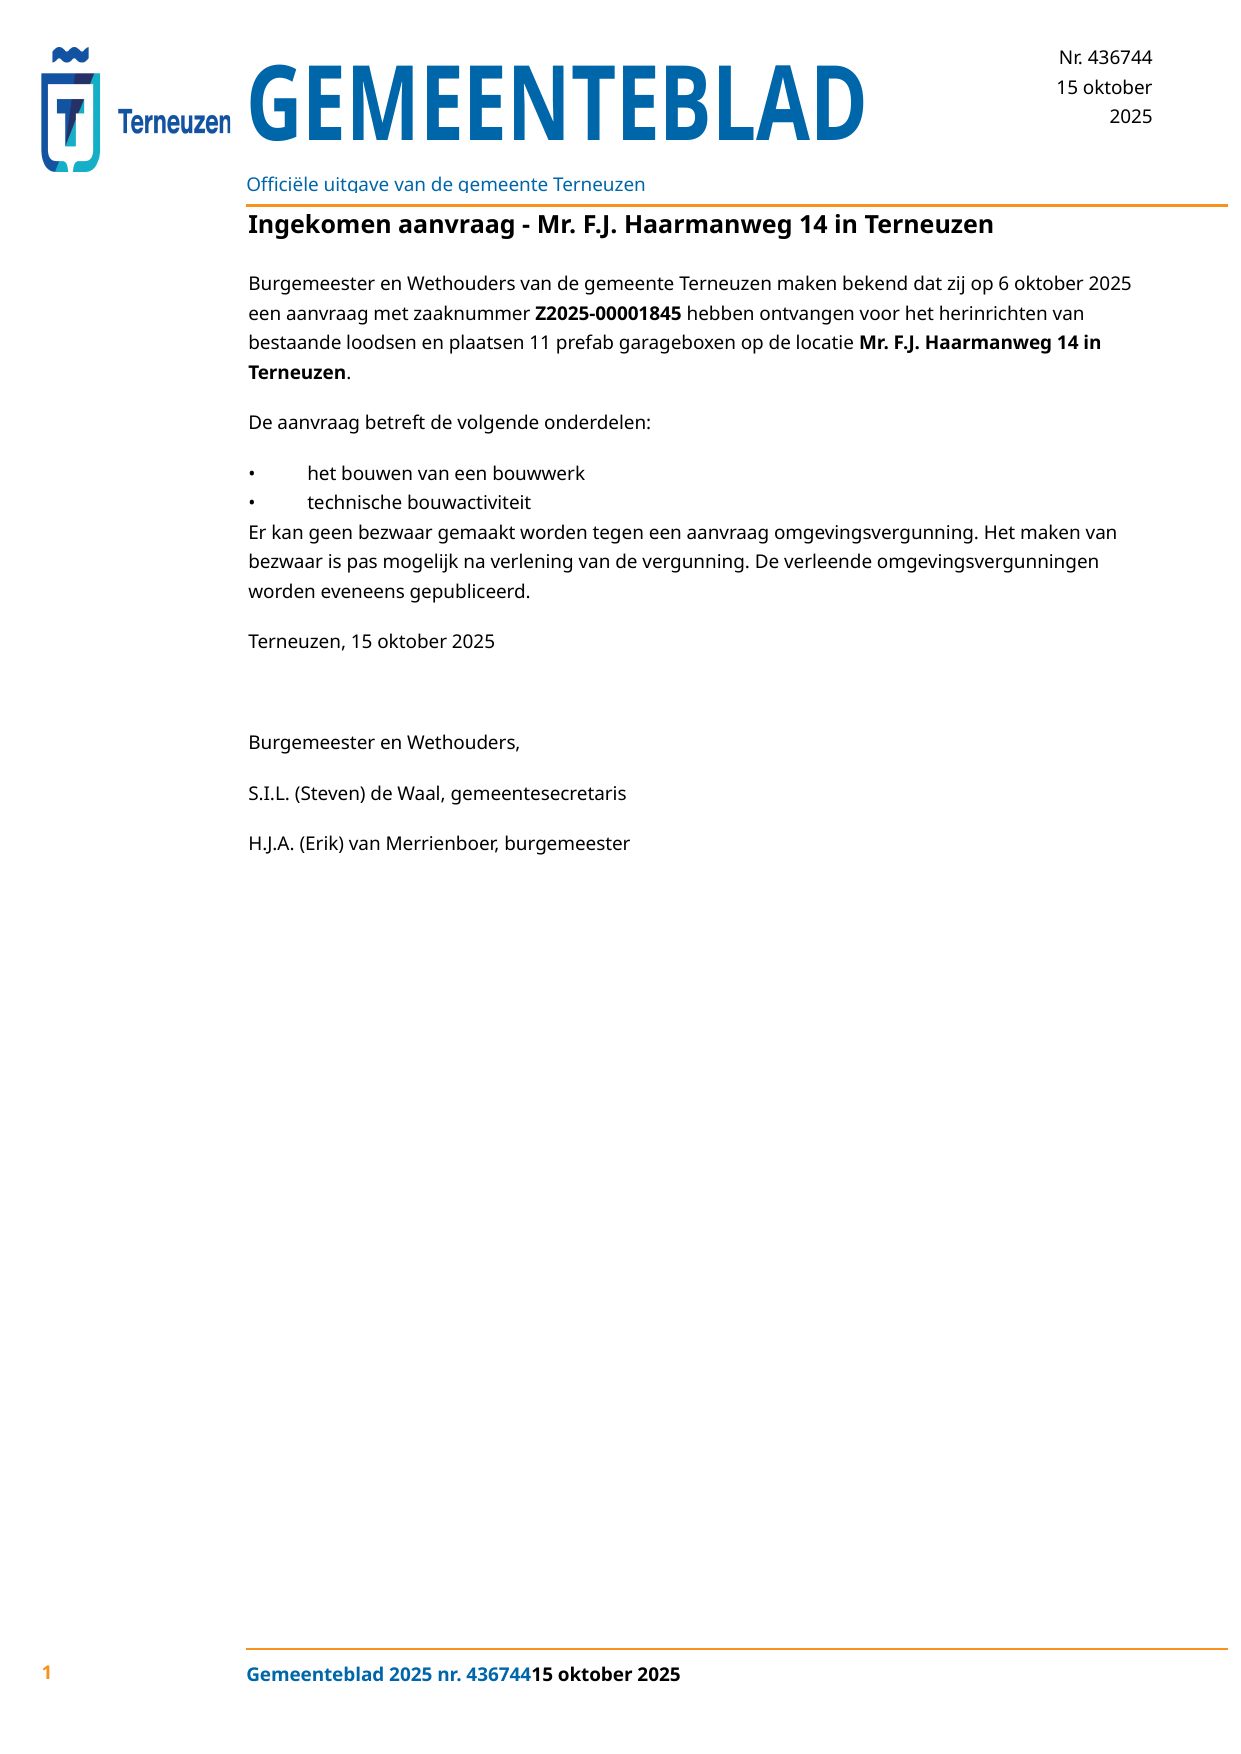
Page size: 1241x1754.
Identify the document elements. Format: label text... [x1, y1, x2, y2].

list technische bouwactiviteit [248, 489, 1152, 515]
text De aanvraag betreft de volgende onderdelen: [248, 409, 1152, 435]
text Burgemeester en Wethouders, [248, 729, 1152, 755]
text Burgemeester en Wethouders van de gemeente Terneuzen maken bekend dat zij op 6 oktober 2025 een aanvraag met zaaknummer Z2025-00001845 hebben ontvangen voor het herinrichten van bestaande loodsen en plaatsen 11 prefab garageboxen op de locatie Mr. F.J. Haarmanweg 14 in Terneuzen. [248, 270, 1152, 385]
text Ingekomen aanvraag - Mr. F.J. Haarmanweg 14 in Terneuzen [248, 207, 1152, 241]
text Terneuzen, 15 oktober 2025 [248, 629, 1152, 654]
list het bouwen van een bouwwerk [248, 460, 1152, 486]
text Er kan geen bezwaar gemaakt worden tegen een aanvraag omgevingsvergunning. Het maken van bezwaar is pas mogelijk na verlening van de vergunning. De verleende omgevingsvergunningen worden eveneens gepubliceerd. [248, 519, 1152, 604]
picture [41, 47, 231, 172]
text H.J.A. (Erik) van Merrienboer, burgemeester [248, 830, 1152, 856]
text S.I.L. (Steven) de Waal, gemeentesecretaris [248, 780, 1152, 806]
